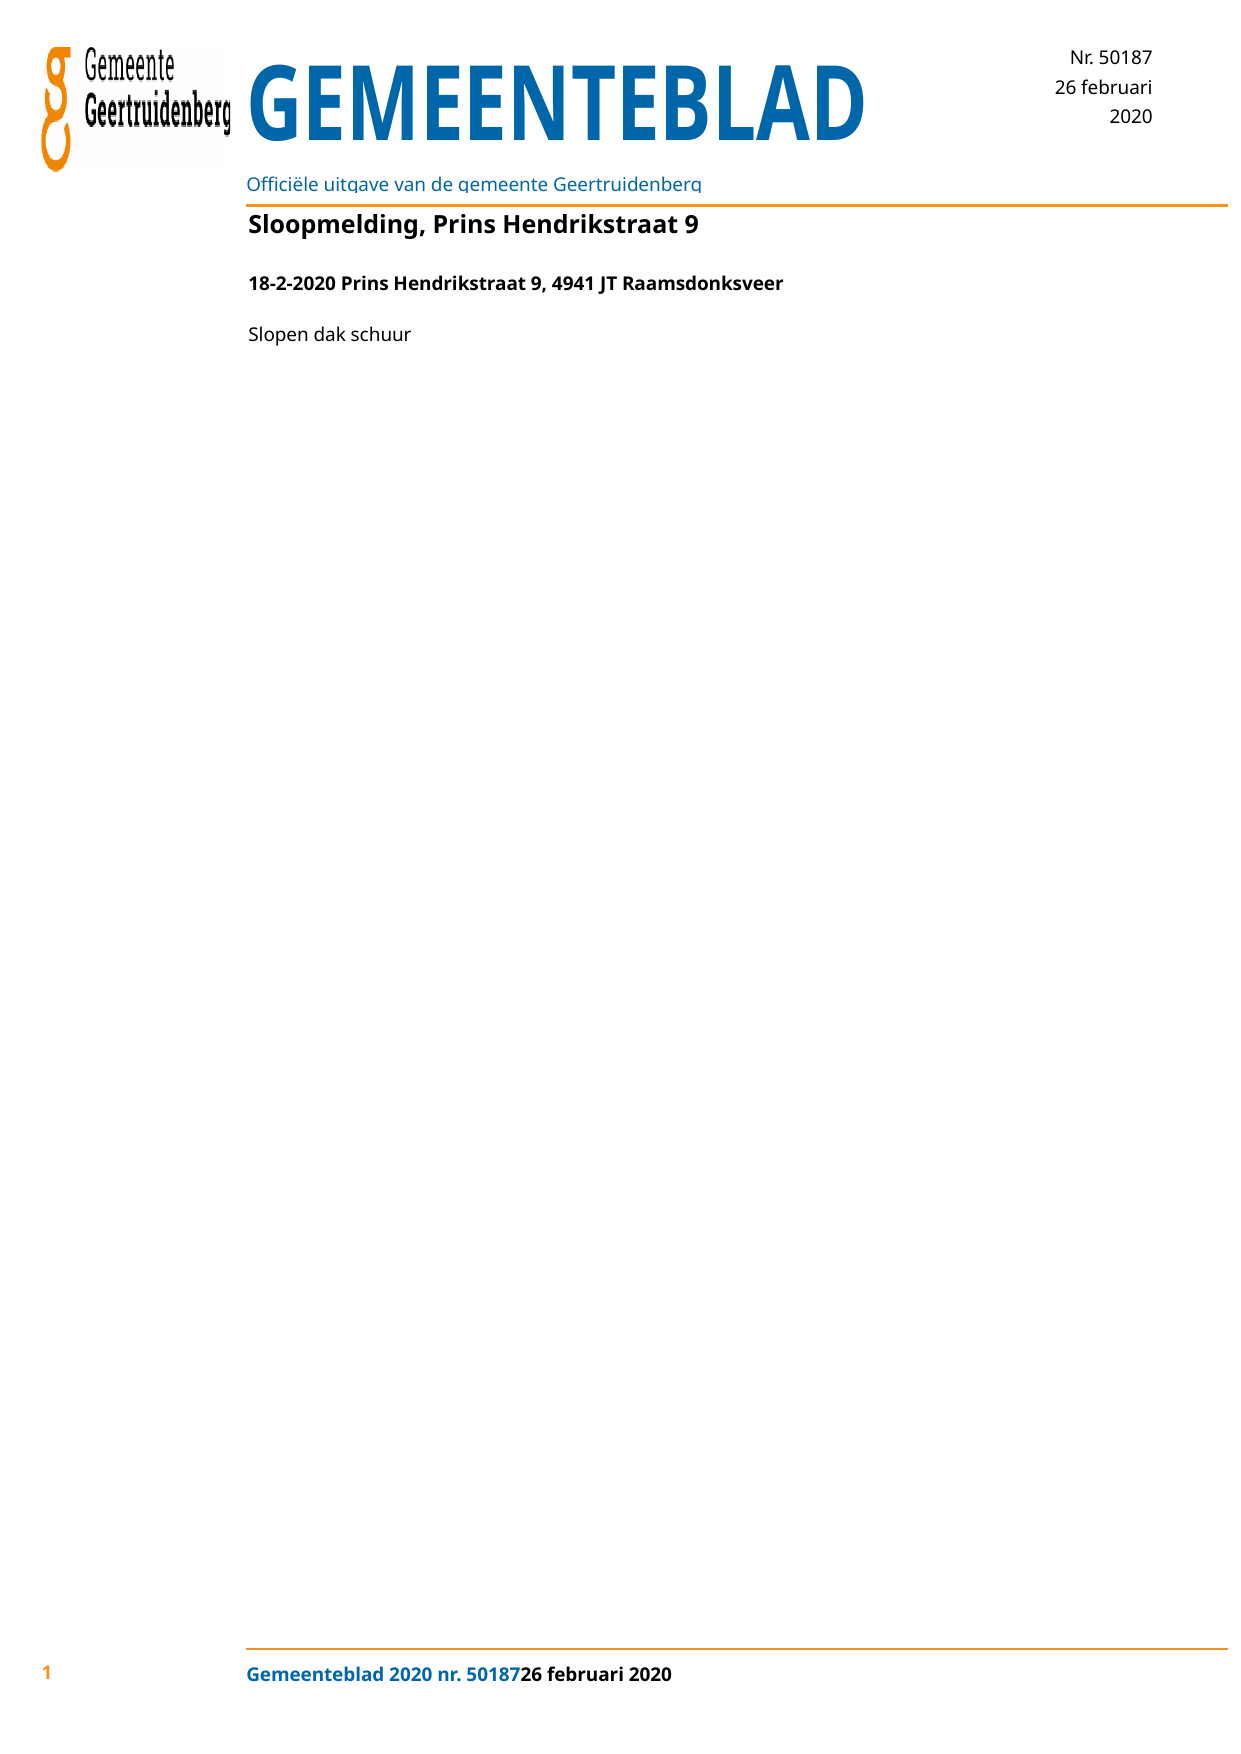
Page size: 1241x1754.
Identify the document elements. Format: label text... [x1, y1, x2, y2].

text Sloopmelding, Prins Hendrikstraat 9 [248, 207, 1152, 241]
text Slopen dak schuur [248, 321, 1152, 346]
picture [41, 47, 231, 172]
text 18-2-2020 Prins Hendrikstraat 9, 4941 JT Raamsdonksveer [248, 270, 1152, 296]
